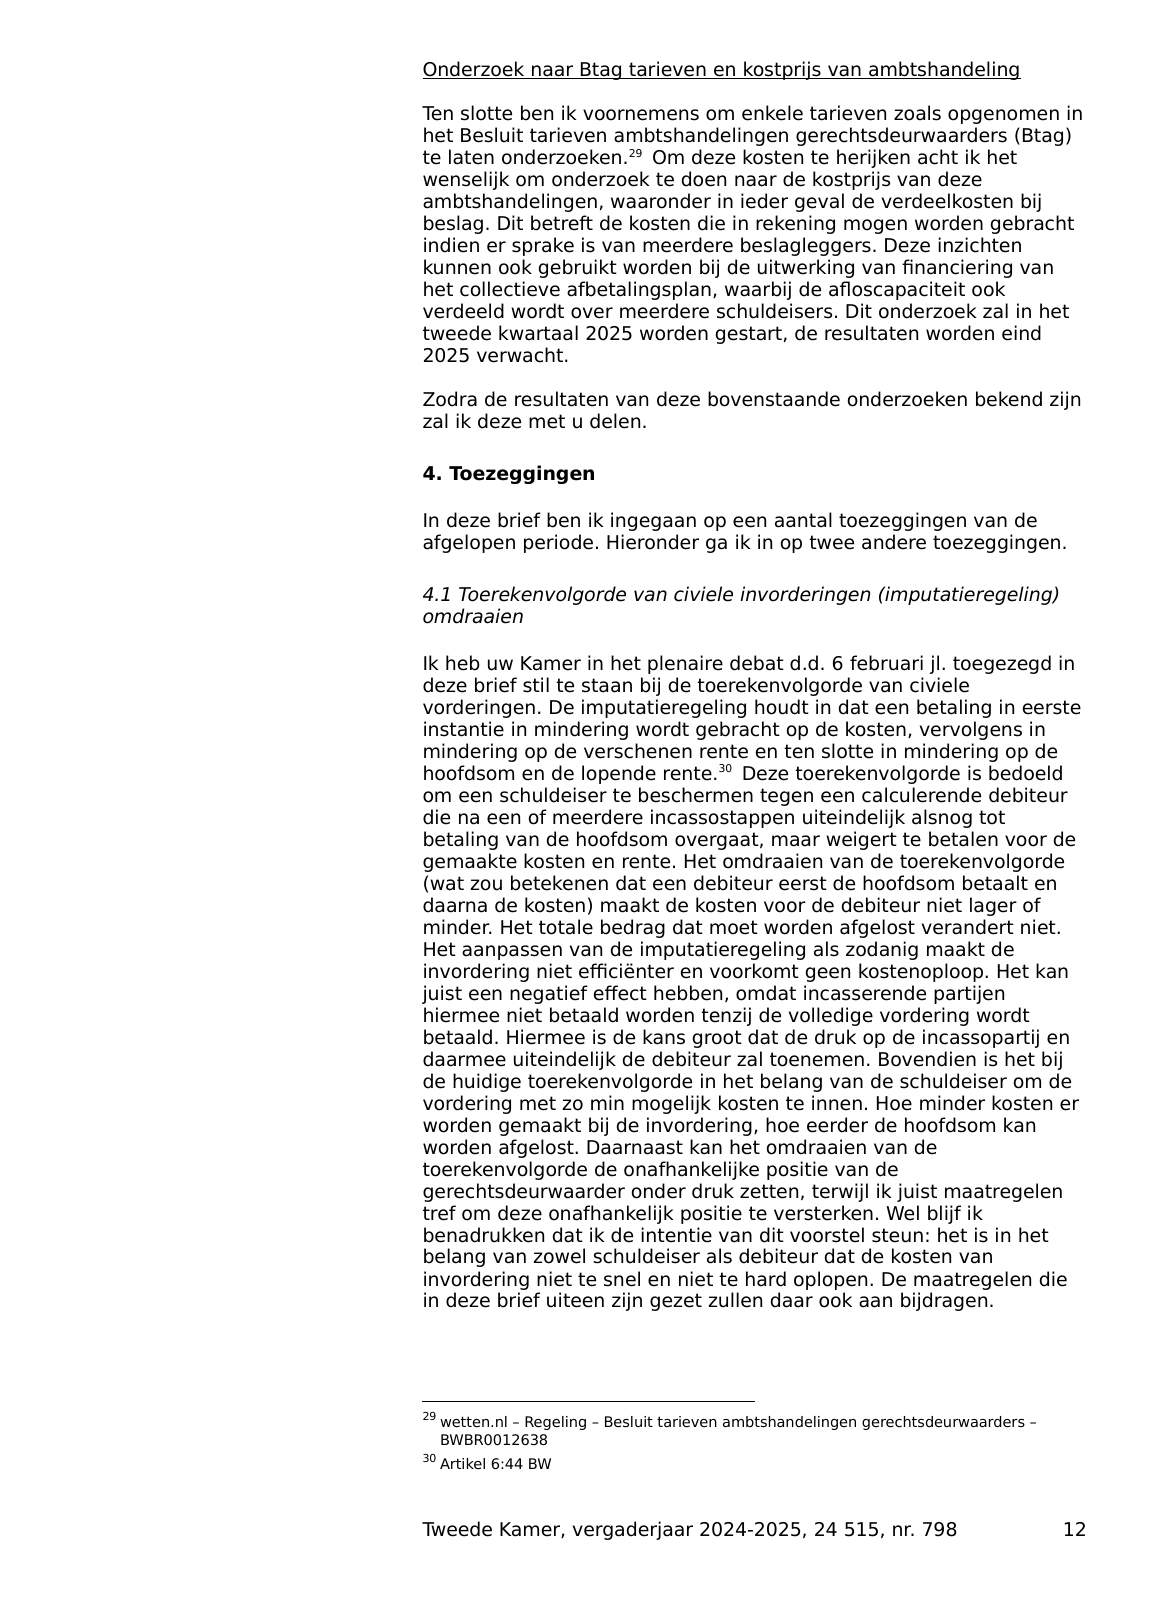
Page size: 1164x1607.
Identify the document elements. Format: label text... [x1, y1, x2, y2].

text Artikel 6:44 BW [422, 1452, 1087, 1474]
text wetten.nl – Regeling – Besluit tarieven ambtshandelingen gerechtsdeurwaarders – BWBR0012638 [422, 1410, 1087, 1449]
text Ik heb uw Kamer in het plenaire debat d.d. 6 februari jl. toegezegd in deze brief stil te staan bij de toerekenvolgorde van civiele vorderingen. De imputatieregeling houdt in dat een betaling in eerste instantie in mindering wordt gebracht op de kosten, vervolgens in mindering op de verschenen rente en ten slotte in mindering op de hoofdsom en de lopende rente. Deze toerekenvolgorde is bedoeld om een schuldeiser te beschermen tegen een calculerende debiteur die na een of meerdere incassostappen uiteindelijk alsnog tot betaling van de hoofdsom overgaat, maar weigert te betalen voor de gemaakte kosten en rente. Het omdraaien van de toerekenvolgorde (wat zou betekenen dat een debiteur eerst de hoofdsom betaalt en daarna de kosten) maakt de kosten voor de debiteur niet lager of minder. Het totale bedrag dat moet worden afgelost verandert niet. Het aanpassen van de imputatieregeling als zodanig maakt de invordering niet efficiënter en voorkomt geen kostenoploop. Het kan juist een negatief effect hebben, omdat incasserende partijen hiermee niet betaald worden tenzij de volledige vordering wordt betaald. Hiermee is de kans groot dat de druk op de incassopartij en daarmee uiteindelijk de debiteur zal toenemen. Bovendien is het bij de huidige toerekenvolgorde in het belang van de schuldeiser om de vordering met zo min mogelijk kosten te innen. Hoe minder kosten er worden gemaakt bij de invordering, hoe eerder de hoofdsom kan worden afgelost. Daarnaast kan het omdraaien van de toerekenvolgorde de onafhankelijke positie van de gerechtsdeurwaarder onder druk zetten, terwijl ik juist maatregelen tref om deze onafhankelijk positie te versterken. Wel blijf ik benadrukken dat ik de intentie van dit voorstel steun: het is in het belang van zowel schuldeiser als debiteur dat de kosten van invordering niet te snel en niet te hard oplopen. De maatregelen die in deze brief uiteen zijn gezet zullen daar ook aan bijdragen. [422, 653, 1087, 1312]
subtitle Onderzoek naar Btag tarieven en kostprijs van ambtshandeling [422, 59, 1087, 81]
subtitle 4. Toezeggingen [422, 463, 1087, 485]
text Zodra de resultaten van deze bovenstaande onderzoeken bekend zijn zal ik deze met u delen. [422, 389, 1087, 433]
text In deze brief ben ik ingegaan op een aantal toezeggingen van de afgelopen periode. Hieronder ga ik in op twee andere toezeggingen. [422, 510, 1087, 554]
text Ten slotte ben ik voornemens om enkele tarieven zoals opgenomen in het Besluit tarieven ambtshandelingen gerechtsdeurwaarders (Btag) te laten onderzoeken. Om deze kosten te herijken acht ik het wenselijk om onderzoek te doen naar de kostprijs van deze ambtshandelingen, waaronder in ieder geval de verdeelkosten bij beslag. Dit betreft de kosten die in rekening mogen worden gebracht indien er sprake is van meerdere beslagleggers. Deze inzichten kunnen ook gebruikt worden bij de uitwerking van financiering van het collectieve afbetalingsplan, waarbij de afloscapaciteit ook verdeeld wordt over meerdere schuldeisers. Dit onderzoek zal in het tweede kwartaal 2025 worden gestart, de resultaten worden eind 2025 verwacht. [422, 103, 1087, 367]
subtitle 4.1 Toerekenvolgorde van civiele invorderingen (imputatieregeling) omdraaien [422, 584, 1087, 628]
